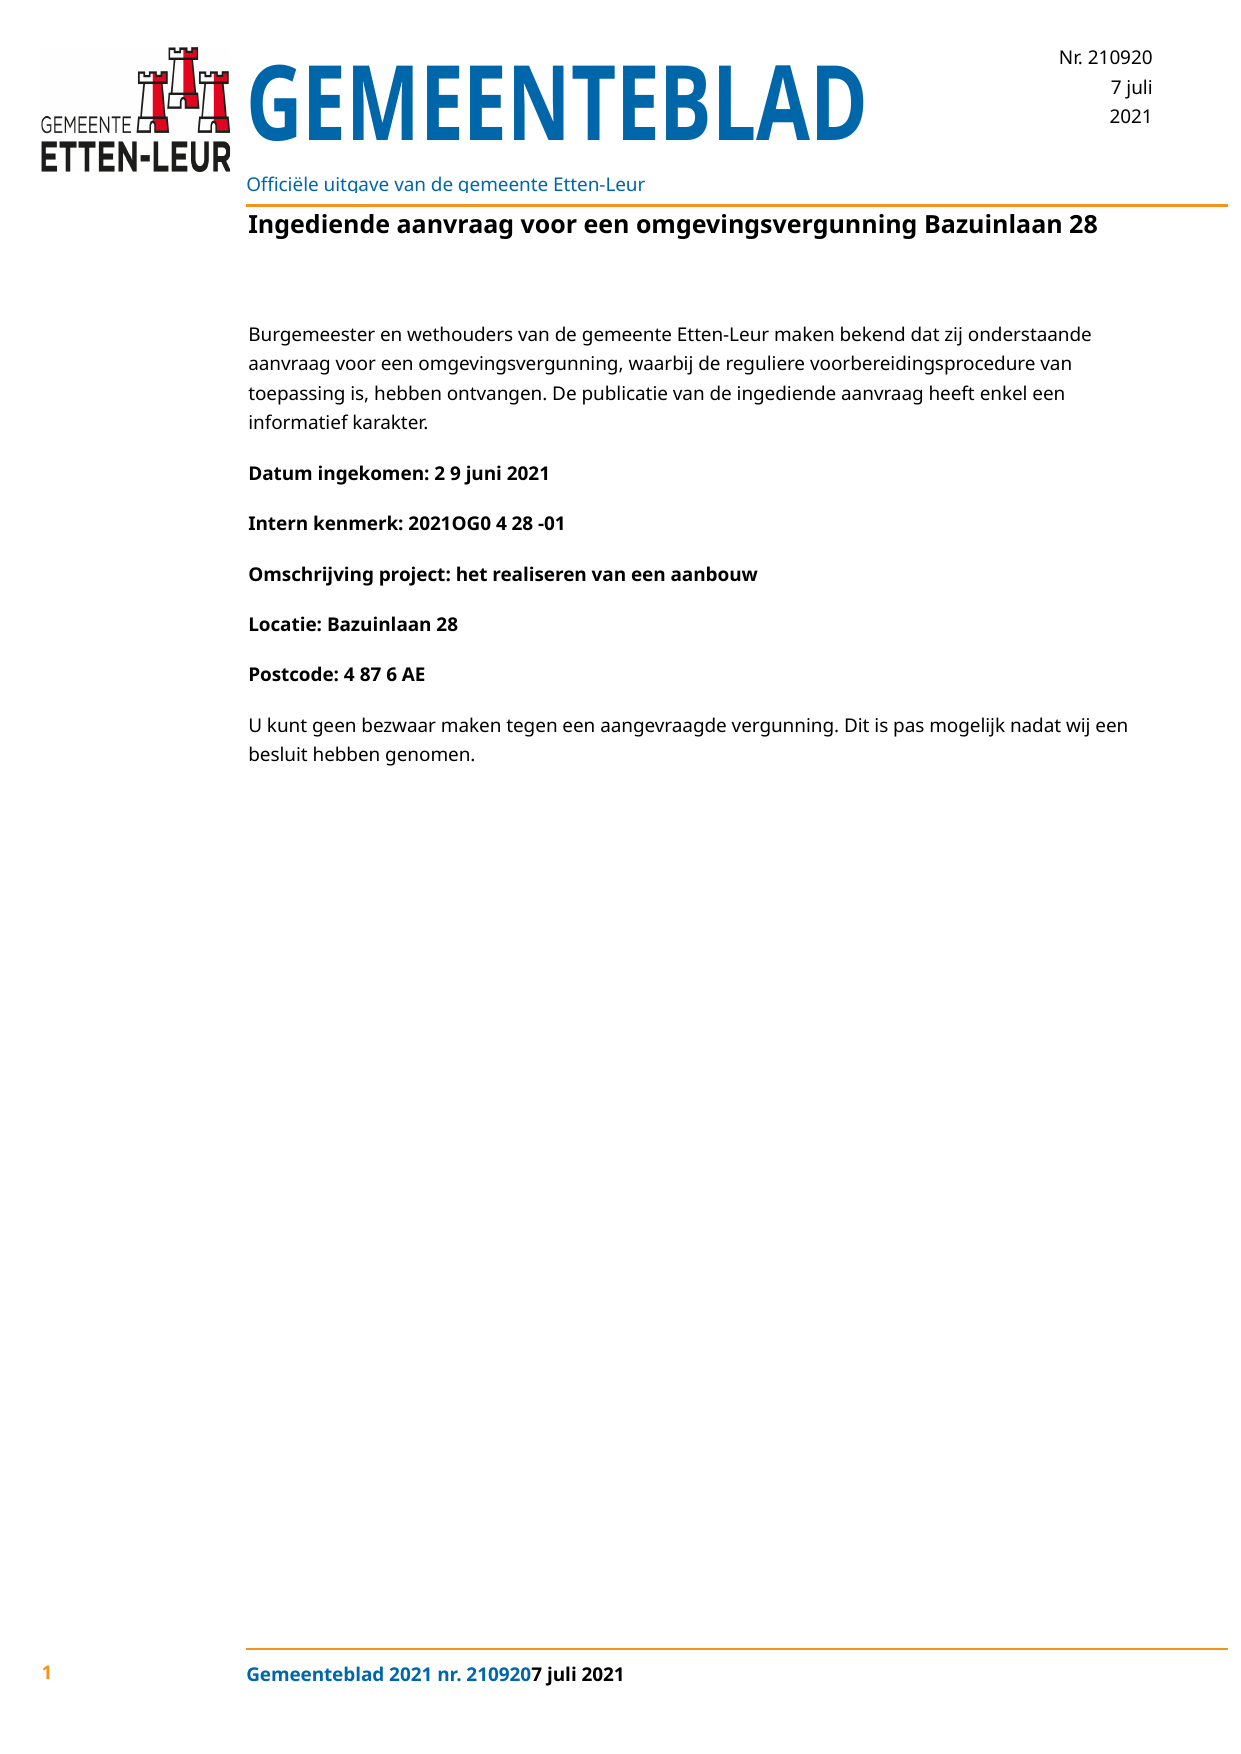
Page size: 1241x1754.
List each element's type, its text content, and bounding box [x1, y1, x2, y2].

text Omschrijving project: het realiseren van een aanbouw [248, 561, 1152, 586]
text U kunt geen bezwaar maken tegen een aangevraagde vergunning. Dit is pas mogelijk nadat wij een besluit hebben genomen. [248, 712, 1152, 767]
text Ingediende aanvraag voor een omgevingsvergunning Bazuinlaan 28 [248, 207, 1152, 241]
picture [41, 47, 231, 172]
text Burgemeester en wethouders van de gemeente Etten-Leur maken bekend dat zij onderstaande aanvraag voor een omgevingsvergunning, waarbij de reguliere voorbereidingsprocedure van toepassing is, hebben ontvangen. De publicatie van de ingediende aanvraag heeft enkel een informatief karakter. [248, 321, 1152, 435]
text Datum ingekomen: 2 9 juni 2021 [248, 460, 1152, 486]
text Postcode: 4 87 6 AE [248, 662, 1152, 687]
text Locatie: Bazuinlaan 28 [248, 611, 1152, 637]
text Intern kenmerk: 2021OG0 4 28 -01 [248, 510, 1152, 536]
